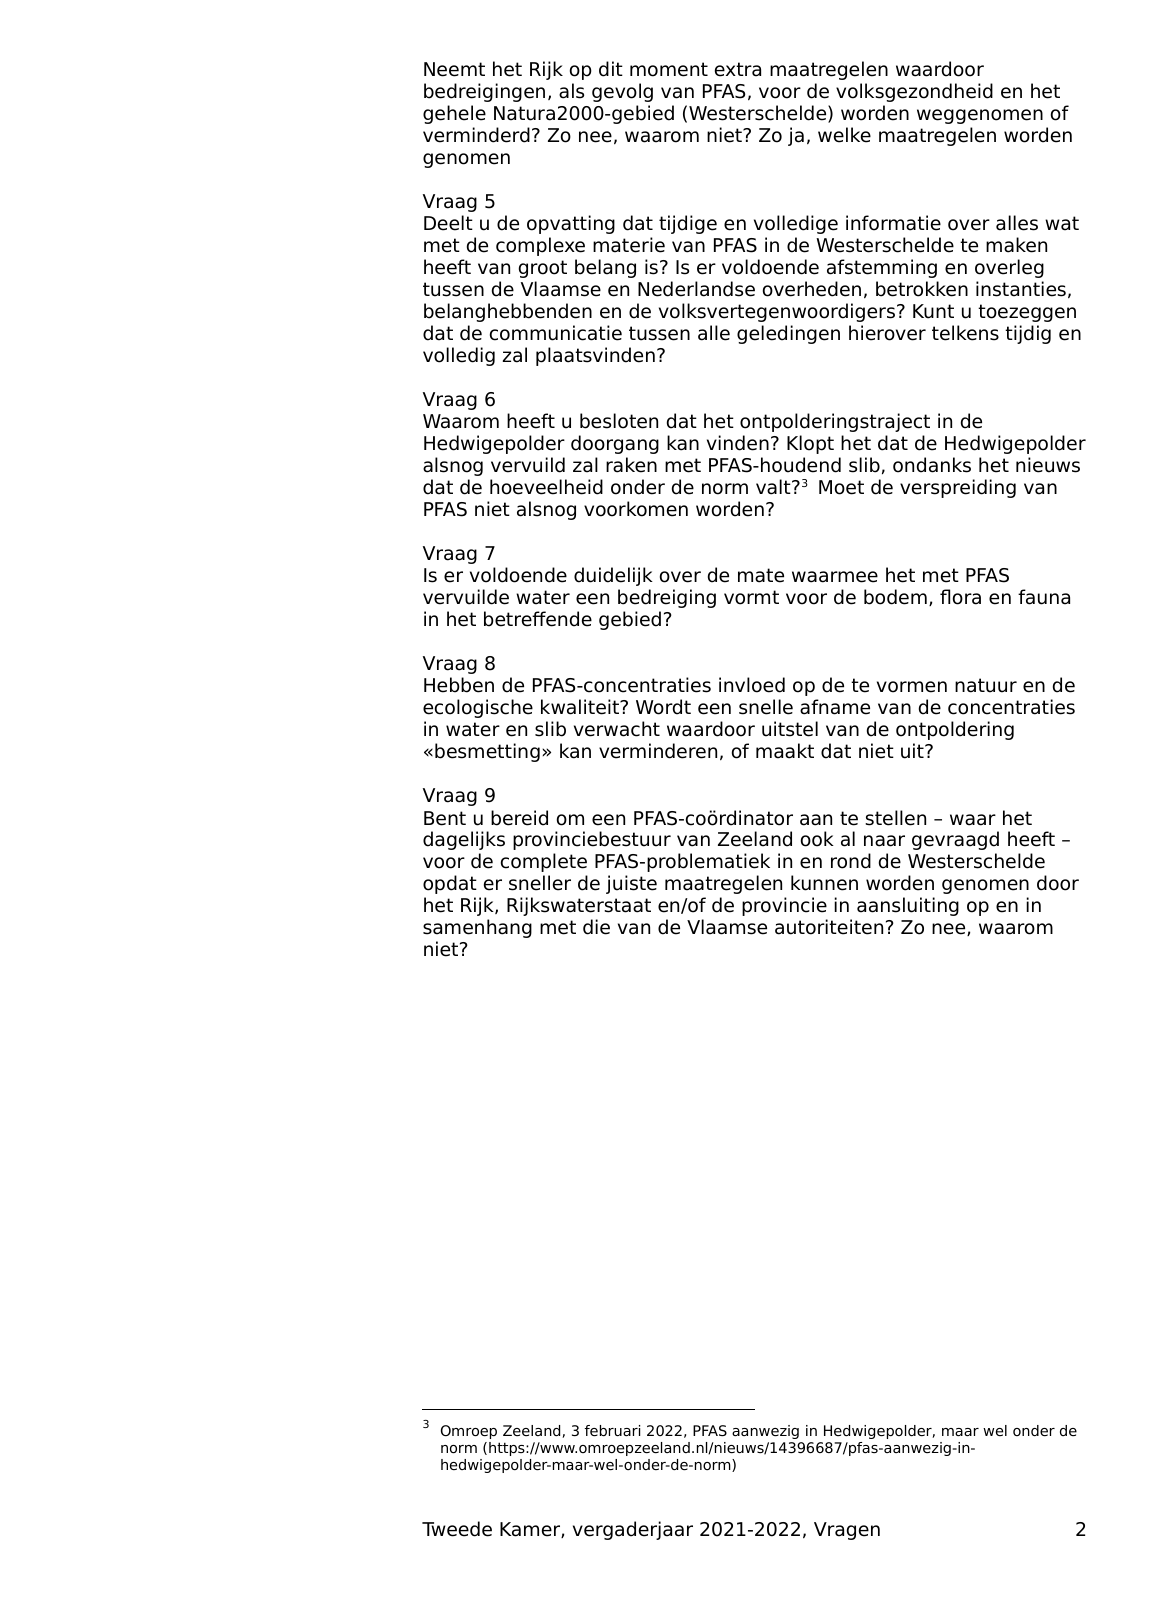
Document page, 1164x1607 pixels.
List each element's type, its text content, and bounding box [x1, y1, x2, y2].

text Is er voldoende duidelijk over de mate waarmee het met PFAS vervuilde water een bedreiging vormt voor de bodem, flora en fauna in het betreffende gebied? [422, 565, 1087, 631]
text Vraag 9 [422, 785, 1087, 807]
text Neemt het Rijk op dit moment extra maatregelen waardoor bedreigingen, als gevolg van PFAS, voor de volksgezondheid en het gehele Natura2000-gebied (Westerschelde) worden weggenomen of verminderd? Zo nee, waarom niet? Zo ja, welke maatregelen worden genomen [422, 59, 1087, 169]
text Omroep Zeeland, 3 februari 2022, PFAS aanwezig in Hedwigepolder, maar wel onder de norm (https://www.omroepzeeland.nl/nieuws/14396687/pfas-aanwezig-in-hedwigepolder-maar-wel-onder-de-norm) [422, 1418, 1087, 1474]
text Vraag 7 [422, 543, 1087, 565]
text Vraag 6 [422, 389, 1087, 411]
text Waarom heeft u besloten dat het ontpolderingstraject in de Hedwigepolder doorgang kan vinden? Klopt het dat de Hedwigepolder alsnog vervuild zal raken met PFAS-houdend slib, ondanks het nieuws dat de hoeveelheid onder de norm valt? Moet de verspreiding van PFAS niet alsnog voorkomen worden? [422, 411, 1087, 521]
text Deelt u de opvatting dat tijdige en volledige informatie over alles wat met de complexe materie van PFAS in de Westerschelde te maken heeft van groot belang is? Is er voldoende afstemming en overleg tussen de Vlaamse en Nederlandse overheden, betrokken instanties, belanghebbenden en de volksvertegenwoordigers? Kunt u toezeggen dat de communicatie tussen alle geledingen hierover telkens tijdig en volledig zal plaatsvinden? [422, 213, 1087, 367]
text Vraag 8 [422, 653, 1087, 675]
text Vraag 5 [422, 191, 1087, 213]
text Hebben de PFAS-concentraties invloed op de te vormen natuur en de ecologische kwaliteit? Wordt een snelle afname van de concentraties in water en slib verwacht waardoor uitstel van de ontpoldering «besmetting» kan verminderen, of maakt dat niet uit? [422, 675, 1087, 763]
text Bent u bereid om een PFAS-coördinator aan te stellen – waar het dagelijks provinciebestuur van Zeeland ook al naar gevraagd heeft – voor de complete PFAS-problematiek in en rond de Westerschelde opdat er sneller de juiste maatregelen kunnen worden genomen door het Rijk, Rijkswaterstaat en/of de provincie in aansluiting op en in samenhang met die van de Vlaamse autoriteiten? Zo nee, waarom niet? [422, 807, 1087, 961]
